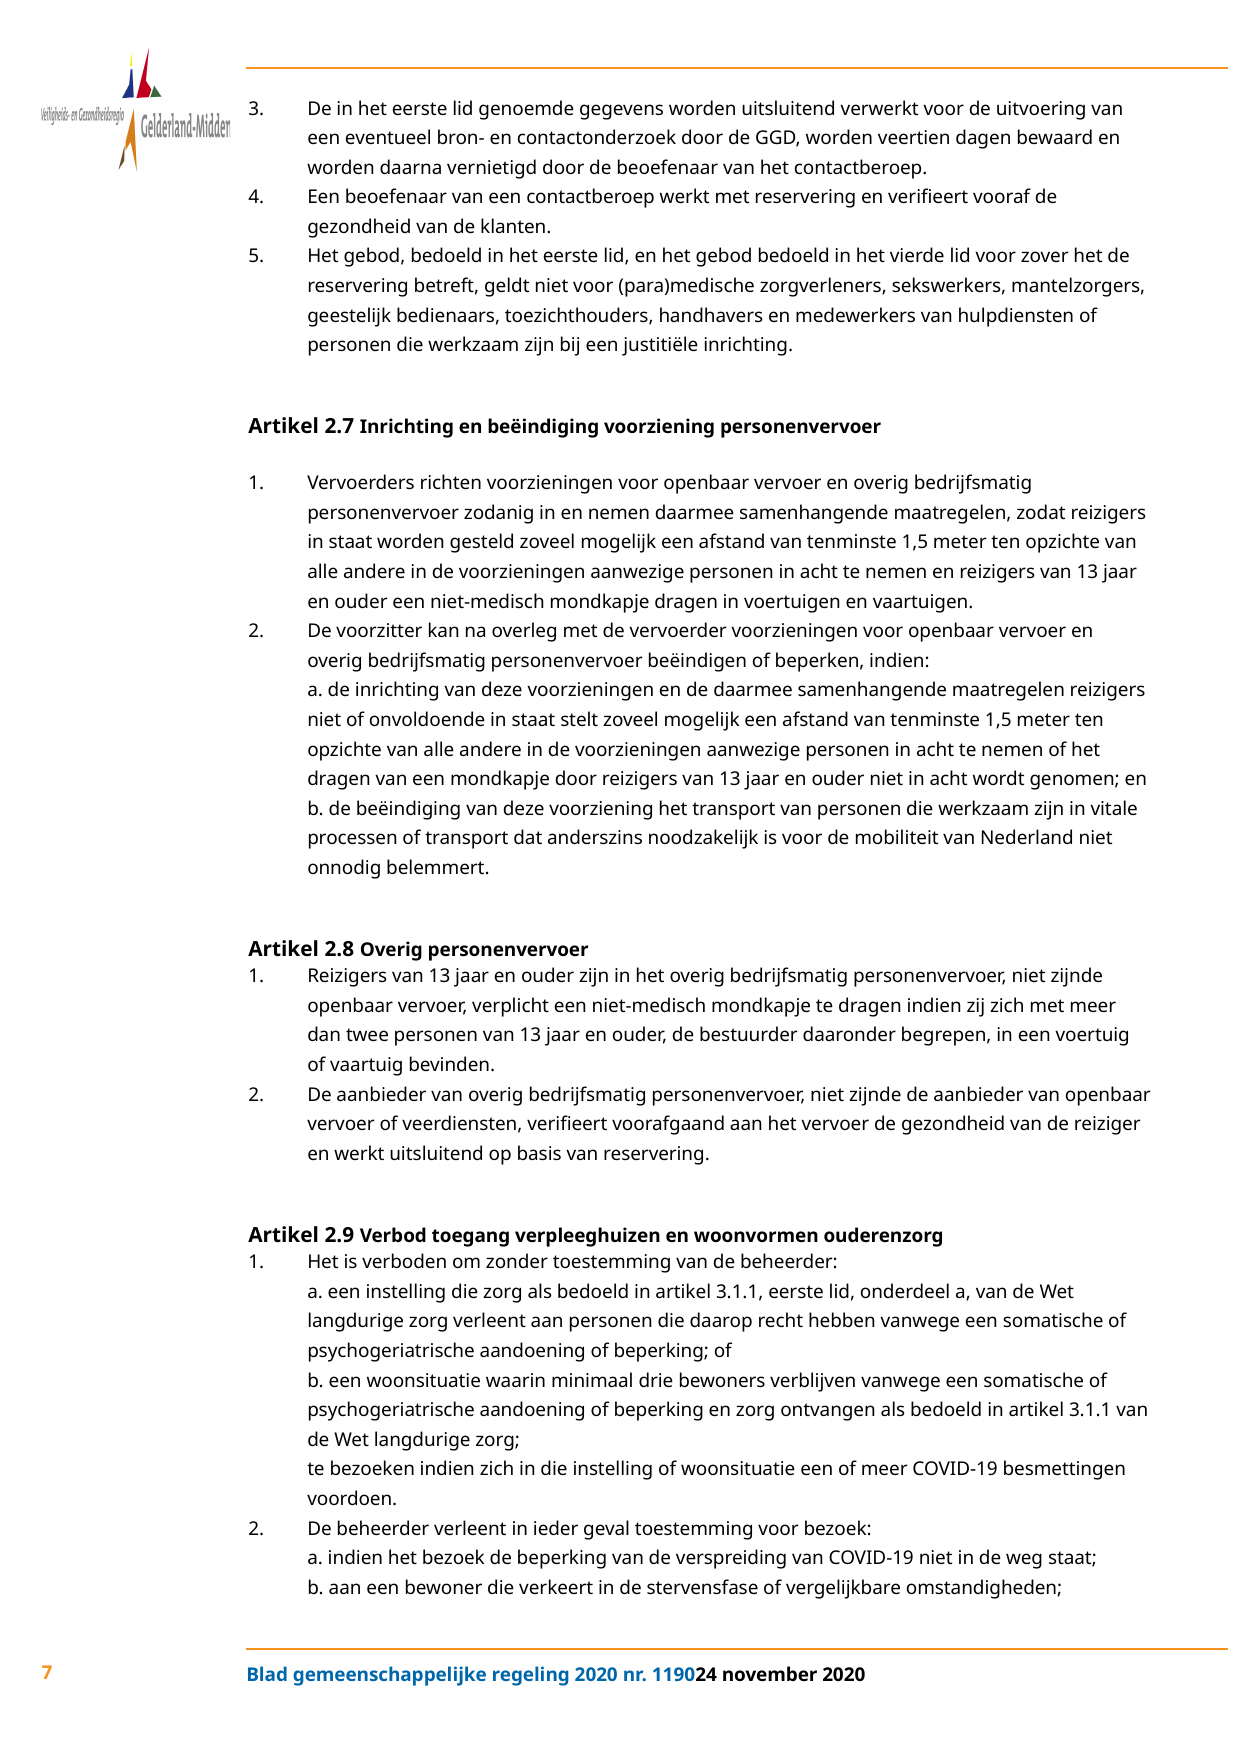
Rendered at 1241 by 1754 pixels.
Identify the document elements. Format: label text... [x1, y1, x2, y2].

list b. aan een bewoner die verkeert in de stervensfase of vergelijkbare omstandigheden; [248, 1574, 1152, 1599]
list De voorzitter kan na overleg met de vervoerder voorzieningen voor openbaar vervoer en overig bedrijfsmatig personenvervoer beëindigen of beperken, indien: [248, 617, 1152, 673]
list Vervoerders richten voorzieningen voor openbaar vervoer en overig bedrijfsmatig personenvervoer zodanig in en nemen daarmee samenhangende maatregelen, zodat reizigers in staat worden gesteld zoveel mogelijk een afstand van tenminste 1,5 meter ten opzichte van alle andere in de voorzieningen aanwezige personen in acht te nemen en reizigers van 13 jaar en ouder een niet-medisch mondkapje dragen in voertuigen en vaartuigen. [248, 469, 1152, 613]
list Reizigers van 13 jaar en ouder zijn in het overig bedrijfsmatig personenvervoer, niet zijnde openbaar vervoer, verplicht een niet-medisch mondkapje te dragen indien zij zich met meer dan twee personen van 13 jaar en ouder, de bestuurder daaronder begrepen, in een voertuig of vaartuig bevinden. [248, 962, 1152, 1077]
picture [41, 47, 231, 172]
list a. een instelling die zorg als bedoeld in artikel 3.1.1, eerste lid, onderdeel a, van de Wet langdurige zorg verleent aan personen die daarop recht hebben vanwege een somatische of psychogeriatrische aandoening of beperking; of [248, 1278, 1152, 1363]
list b. een woonsituatie waarin minimaal drie bewoners verblijven vanwege een somatische of psychogeriatrische aandoening of beperking en zorg ontvangen als bedoeld in artikel 3.1.1 van de Wet langdurige zorg; [248, 1367, 1152, 1452]
list a. indien het bezoek de beperking van de verspreiding van COVID-19 niet in de weg staat; [248, 1544, 1152, 1570]
list De in het eerste lid genoemde gegevens worden uitsluitend verwerkt voor de uitvoering van een eventueel bron- en contactonderzoek door de GGD, worden veertien dagen bewaard en worden daarna vernietigd door de beoefenaar van het contactberoep. [248, 95, 1152, 180]
list Het gebod, bedoeld in het eerste lid, en het gebod bedoeld in het vierde lid voor zover het de reservering betreft, geldt niet voor (para)medische zorgverleners, sekswerkers, mantelzorgers, geestelijk bedienaars, toezichthouders, handhavers en medewerkers van hulpdiensten of personen die werkzaam zijn bij een justitiële inrichting. [248, 243, 1152, 357]
list a. de inrichting van deze voorzieningen en de daarmee samenhangende maatregelen reizigers niet of onvoldoende in staat stelt zoveel mogelijk een afstand van tenminste 1,5 meter ten opzichte van alle andere in de voorzieningen aanwezige personen in acht te nemen of het dragen van een mondkapje door reizigers van 13 jaar en ouder niet in acht wordt genomen; en [248, 677, 1152, 791]
list Een beoefenaar van een contactberoep werkt met reservering en verifieert vooraf de gezondheid van de klanten. [248, 183, 1152, 239]
text Artikel 2.7 Inrichting en beëindiging voorziening personenvervoer [248, 411, 1152, 440]
list De aanbieder van overig bedrijfsmatig personenvervoer, niet zijnde de aanbieder van openbaar vervoer of veerdiensten, verifieert voorafgaand aan het vervoer de gezondheid van de reiziger en werkt uitsluitend op basis van reservering. [248, 1081, 1152, 1166]
text Artikel 2.9 Verbod toegang verpleeghuizen en woonvormen ouderenzorg [248, 1220, 1152, 1248]
list De beheerder verleent in ieder geval toestemming voor bezoek: [248, 1515, 1152, 1540]
list Het is verboden om zonder toestemming van de beheerder: [248, 1248, 1152, 1274]
text Artikel 2.8 Overig personenvervoer [248, 934, 1152, 962]
list b. de beëindiging van deze voorziening het transport van personen die werkzaam zijn in vitale processen of transport dat anderszins noodzakelijk is voor de mobiliteit van Nederland niet onnodig belemmert. [248, 795, 1152, 880]
list te bezoeken indien zich in die instelling of woonsituatie een of meer COVID-19 besmettingen voordoen. [248, 1456, 1152, 1511]
